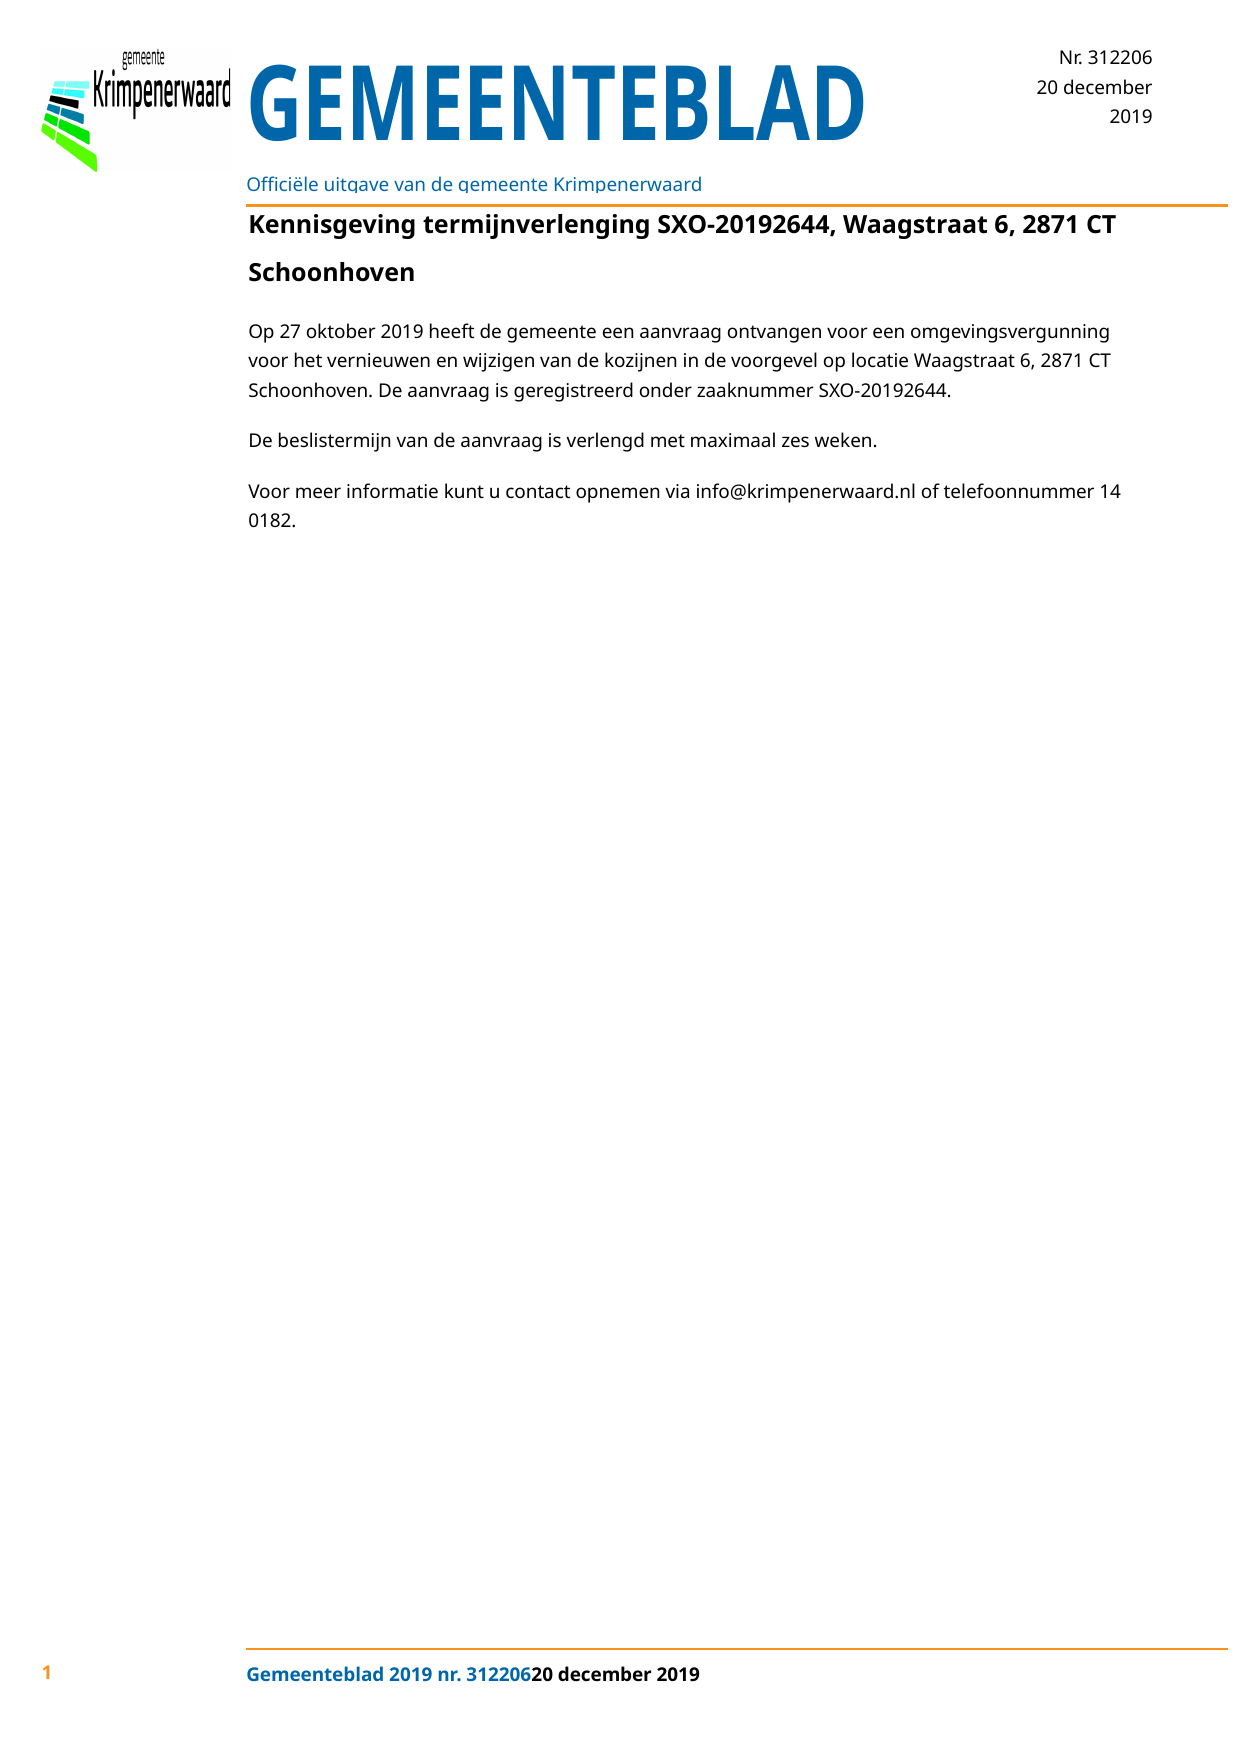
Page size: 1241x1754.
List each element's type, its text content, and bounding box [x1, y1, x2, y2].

text De beslistermijn van de aanvraag is verlengd met maximaal zes weken. [248, 427, 1152, 453]
text Kennisgeving termijnverlenging SXO-20192644, Waagstraat 6, 2871 CT Schoonhoven [248, 207, 1152, 288]
text Voor meer informatie kunt u contact opnemen via info@krimpenerwaard.nl of telefoonnummer 14 0182. [248, 478, 1152, 533]
picture [41, 47, 231, 172]
text Op 27 oktober 2019 heeft de gemeente een aanvraag ontvangen voor een omgevingsvergunning voor het vernieuwen en wijzigen van de kozijnen in de voorgevel op locatie Waagstraat 6, 2871 CT Schoonhoven. De aanvraag is geregistreerd onder zaaknummer SXO-20192644. [248, 318, 1152, 403]
